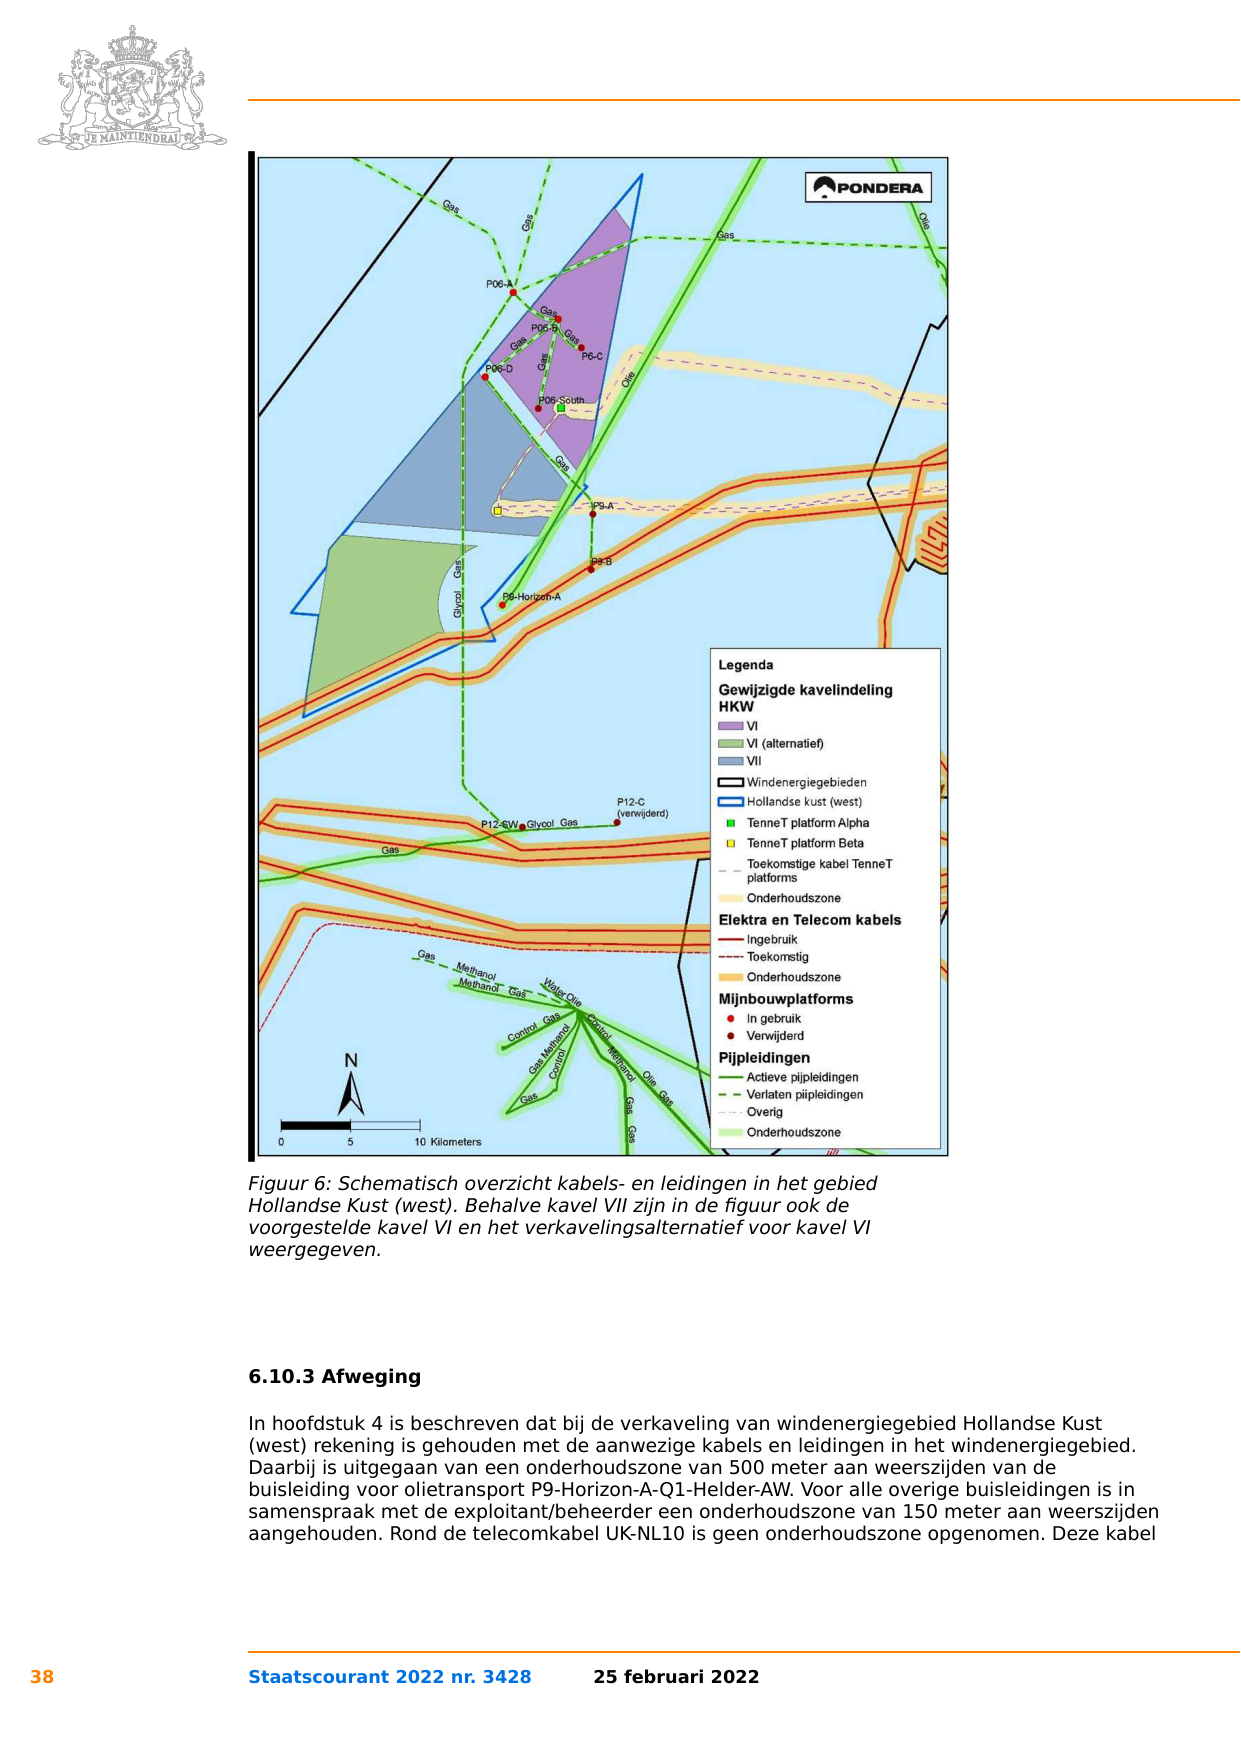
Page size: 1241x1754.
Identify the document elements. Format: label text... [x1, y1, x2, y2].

picture [38, 25, 227, 150]
text In hoofdstuk 4 is beschreven dat bij de verkaveling van windenergiegebied Hollandse Kust (west) rekening is gehouden met de aanwezige kabels en leidingen in het windenergiegebied. Daarbij is uitgegaan van een onderhoudszone van 500 meter aan weerszijden van de buisleiding voor olietransport P9-Horizon-A-Q1-Helder-AW. Voor alle overige buisleidingen is in samenspraak met de exploitant/beheerder een onderhoudszone van 150 meter aan weerszijden aangehouden. Rond de telecomkabel UK-NL10 is geen onderhoudszone opgenomen. Deze kabel [248, 1413, 1163, 1545]
subtitle 6.10.3 Afweging [248, 1366, 1163, 1388]
text Figuur 6: Schematisch overzicht kabels- en leidingen in het gebied Hollandse Kust (west). Behalve kavel VII zijn in de figuur ook de voorgestelde kavel VI en het verkavelingsalternatief voor kavel VI weergegeven. [248, 1173, 951, 1261]
picture [248, 151, 951, 1162]
